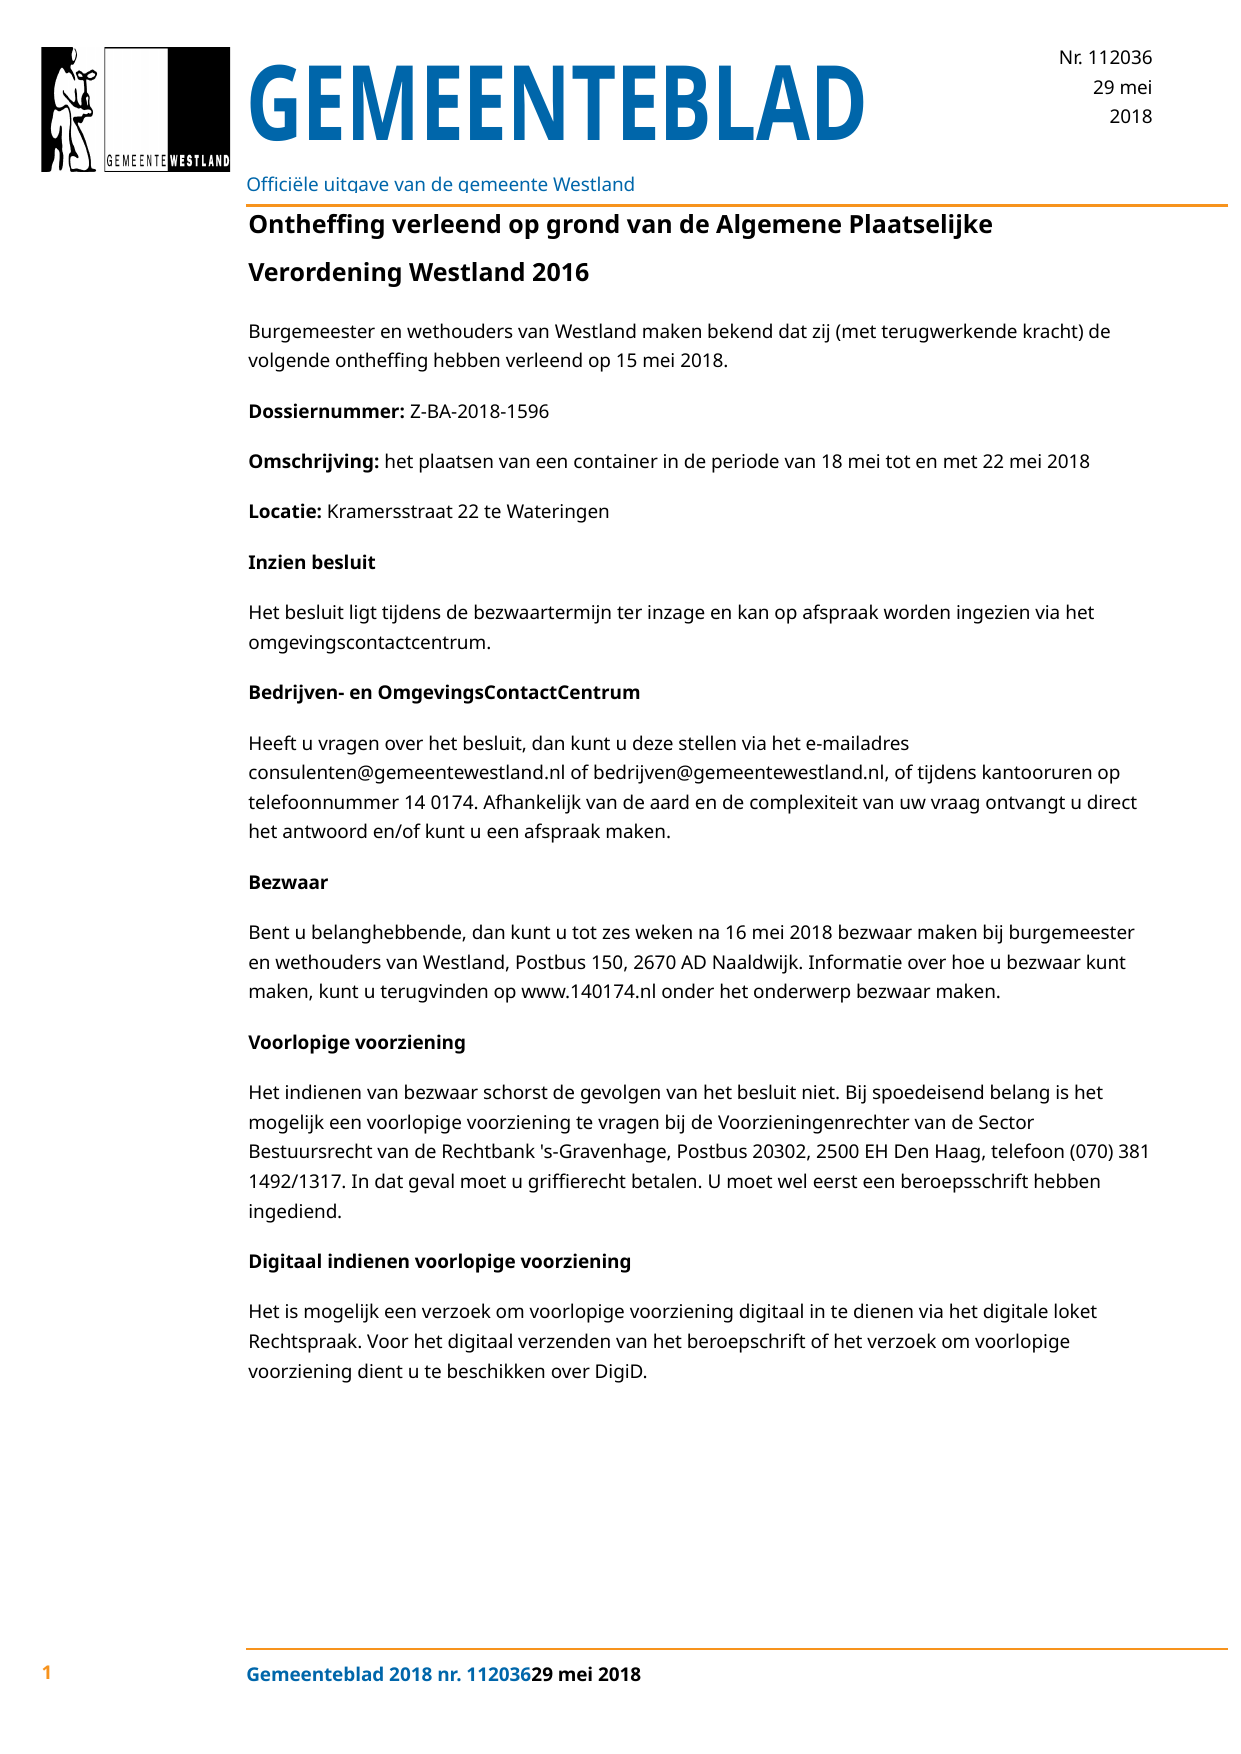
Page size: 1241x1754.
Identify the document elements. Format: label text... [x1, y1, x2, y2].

text Burgemeester en wethouders van Westland maken bekend dat zij (met terugwerkende kracht) de volgende ontheffing hebben verleend op 15 mei 2018. [248, 318, 1152, 373]
text Bedrijven- en OmgevingsContactCentrum [248, 679, 1152, 705]
text Voorlopige voorziening [248, 1029, 1152, 1055]
text Digitaal indienen voorlopige voorziening [248, 1248, 1152, 1274]
text Bezwaar [248, 869, 1152, 895]
text Het besluit ligt tijdens de bezwaartermijn ter inzage en kan op afspraak worden ingezien via het omgevingscontactcentrum. [248, 599, 1152, 655]
text Heeft u vragen over het besluit, dan kunt u deze stellen via het e-mailadres consulenten@gemeentewestland.nl of bedrijven@gemeentewestland.nl, of tijdens kantooruren op telefoonnummer 14 0174. Afhankelijk van de aard en de complexiteit van uw vraag ontvangt u direct het antwoord en/of kunt u een afspraak maken. [248, 730, 1152, 844]
text Het is mogelijk een verzoek om voorlopige voorziening digitaal in te dienen via het digitale loket Rechtspraak. Voor het digitaal verzenden van het beroepschrift of het verzoek om voorlopige voorziening dient u te beschikken over DigiD. [248, 1299, 1152, 1384]
text Bent u belanghebbende, dan kunt u tot zes weken na 16 mei 2018 bezwaar maken bij burgemeester en wethouders van Westland, Postbus 150, 2670 AD Naaldwijk. Informatie over hoe u bezwaar kunt maken, kunt u terugvinden op www.140174.nl onder het onderwerp bezwaar maken. [248, 919, 1152, 1004]
picture [41, 47, 231, 172]
text Omschrijving: het plaatsen van een container in de periode van 18 mei tot en met 22 mei 2018 [248, 448, 1152, 474]
text Dossiernummer: Z-BA-2018-1596 [248, 398, 1152, 424]
text Ontheffing verleend op grond van de Algemene Plaatselijke Verordening Westland 2016 [248, 207, 1152, 288]
text Locatie: Kramersstraat 22 te Wateringen [248, 499, 1152, 524]
text Inzien besluit [248, 549, 1152, 575]
text Het indienen van bezwaar schorst de gevolgen van het besluit niet. Bij spoedeisend belang is het mogelijk een voorlopige voorziening te vragen bij de Voorzieningenrechter van de Sector Bestuursrecht van de Rechtbank 's-Gravenhage, Postbus 20302, 2500 EH Den Haag, telefoon (070) 381 1492/1317. In dat geval moet u griffierecht betalen. U moet wel eerst een beroepsschrift hebben ingediend. [248, 1079, 1152, 1224]
